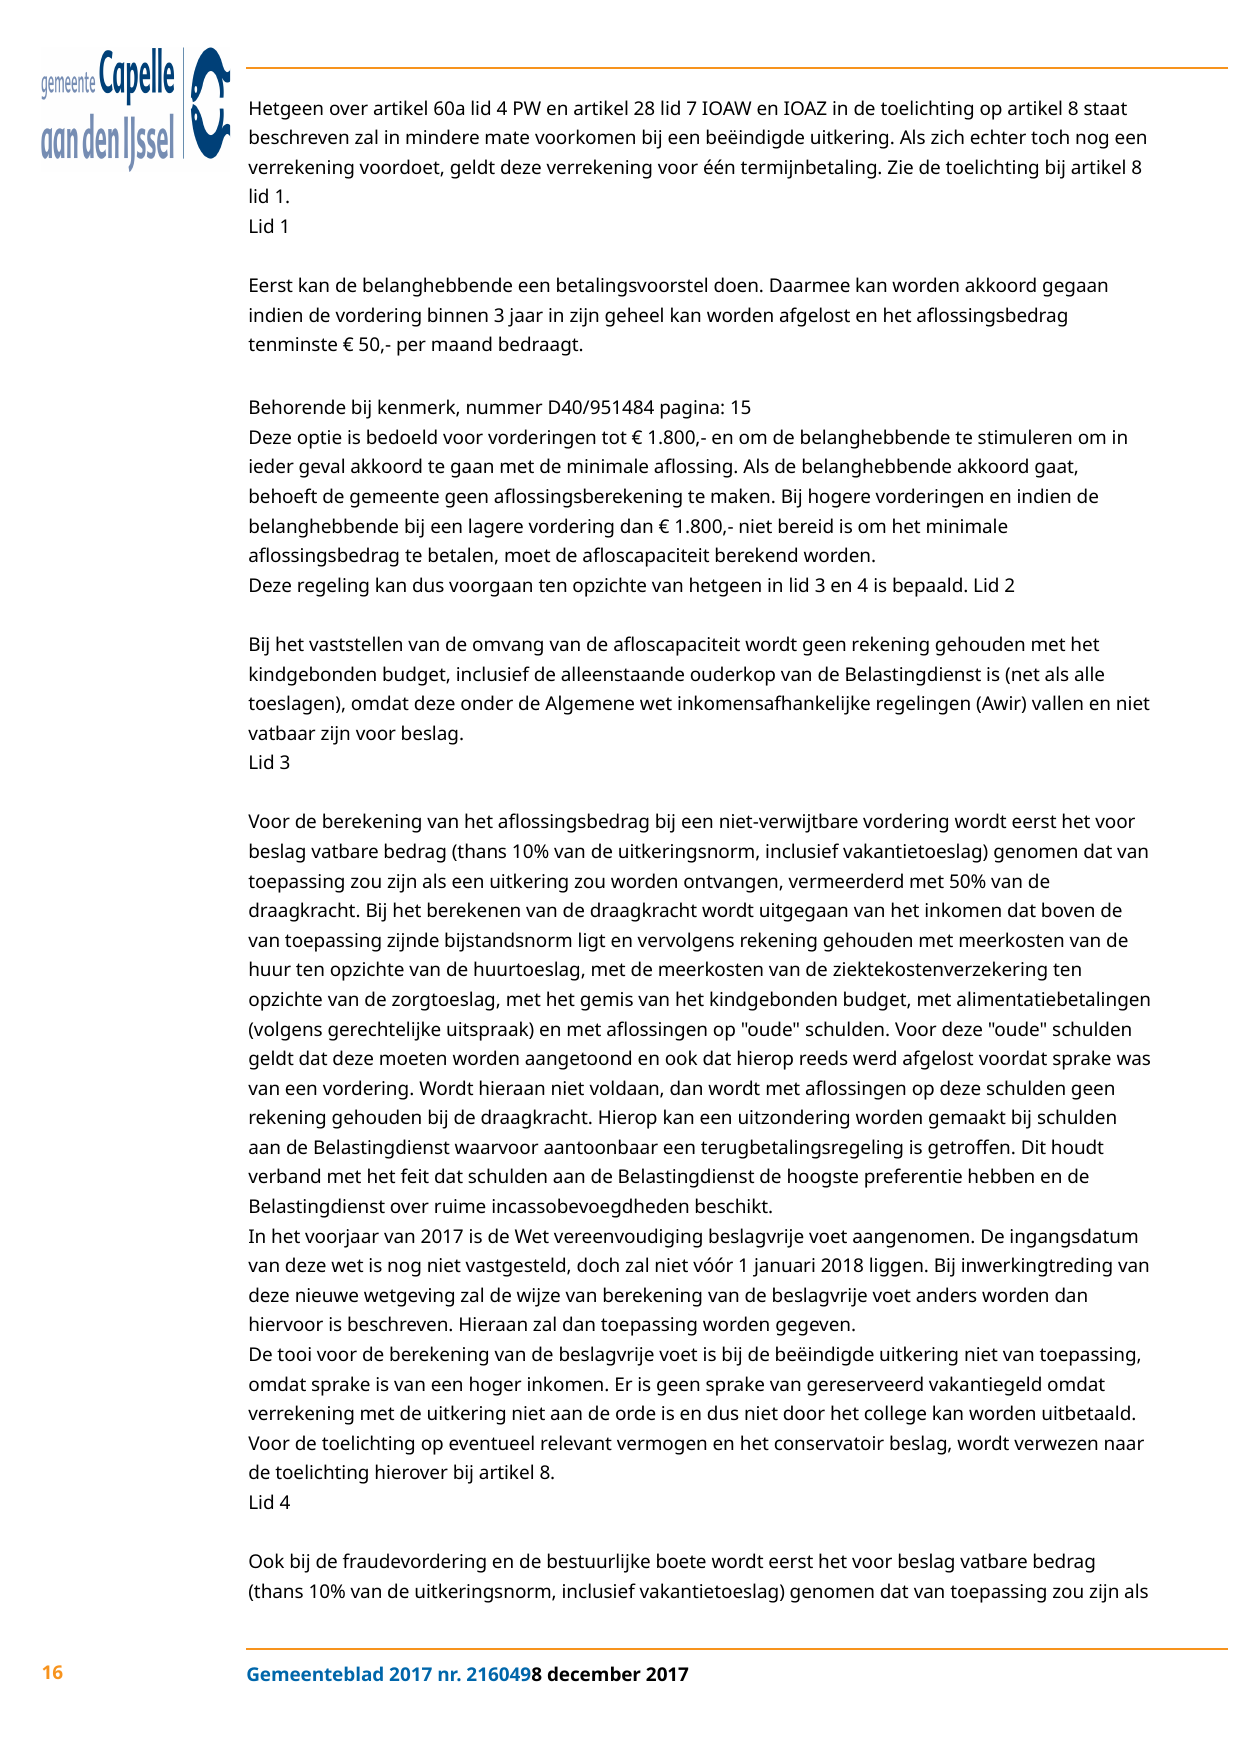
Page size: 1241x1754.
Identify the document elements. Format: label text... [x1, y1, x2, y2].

text Hetgeen over artikel 60a lid 4 PW en artikel 28 lid 7 IOAW en IOAZ in de toelichting op artikel 8 staat beschreven zal in mindere mate voorkomen bij een beëindigde uitkering. Als zich echter toch nog een verrekening voordoet, geldt deze verrekening voor één termijnbetaling. Zie de toelichting bij artikel 8 lid 1. [248, 95, 1152, 209]
text Ook bij de fraudevordering en de bestuurlijke boete wordt eerst het voor beslag vatbare bedrag (thans 10% van de uitkeringsnorm, inclusief vakantietoeslag) genomen dat van toepassing zou zijn als [248, 1548, 1152, 1604]
text Deze regeling kan dus voorgaan ten opzichte van hetgeen in lid 3 en 4 is bepaald. Lid 2 [248, 572, 1152, 598]
text Lid 3 [248, 749, 1152, 775]
text In het voorjaar van 2017 is de Wet vereenvoudiging beslagvrije voet aangenomen. De ingangsdatum van deze wet is nog niet vastgesteld, doch zal niet vóór 1 januari 2018 liggen. Bij inwerkingtreding van deze nieuwe wetgeving zal de wijze van berekening van de beslagvrije voet anders worden dan hiervoor is beschreven. Hieraan zal dan toepassing worden gegeven. [248, 1223, 1152, 1337]
text Deze optie is bedoeld voor vorderingen tot € 1.800,- en om de belanghebbende te stimuleren om in ieder geval akkoord te gaan met de minimale aflossing. Als de belanghebbende akkoord gaat, behoeft de gemeente geen aflossingsberekening te maken. Bij hogere vorderingen en indien de belanghebbende bij een lagere vordering dan € 1.800,- niet bereid is om het minimale aflossingsbedrag te betalen, moet de afloscapaciteit berekend worden. [248, 424, 1152, 568]
text De tooi voor de berekening van de beslagvrije voet is bij de beëindigde uitkering niet van toepassing, omdat sprake is van een hoger inkomen. Er is geen sprake van gereserveerd vakantiegeld omdat verrekening met de uitkering niet aan de orde is en dus niet door het college kan worden uitbetaald. [248, 1341, 1152, 1426]
text Lid 4 [248, 1489, 1152, 1515]
text Eerst kan de belanghebbende een betalingsvoorstel doen. Daarmee kan worden akkoord gegaan indien de vordering binnen 3 jaar in zijn geheel kan worden afgelost en het aflossingsbedrag tenminste € 50,- per maand bedraagt. [248, 272, 1152, 357]
text Voor de toelichting op eventueel relevant vermogen en het conservatoir beslag, wordt verwezen naar de toelichting hierover bij artikel 8. [248, 1430, 1152, 1485]
picture [41, 47, 231, 172]
text Lid 1 [248, 213, 1152, 239]
text Voor de berekening van het aflossingsbedrag bij een niet-verwijtbare vordering wordt eerst het voor beslag vatbare bedrag (thans 10% van de uitkeringsnorm, inclusief vakantietoeslag) genomen dat van toepassing zou zijn als een uitkering zou worden ontvangen, vermeerderd met 50% van de draagkracht. Bij het berekenen van de draagkracht wordt uitgegaan van het inkomen dat boven de van toepassing zijnde bijstandsnorm ligt en vervolgens rekening gehouden met meerkosten van de huur ten opzichte van de huurtoeslag, met de meerkosten van de ziektekostenverzekering ten opzichte van de zorgtoeslag, met het gemis van het kindgebonden budget, met alimentatiebetalingen (volgens gerechtelijke uitspraak) en met aflossingen op "oude" schulden. Voor deze "oude" schulden geldt dat deze moeten worden aangetoond en ook dat hierop reeds werd afgelost voordat sprake was van een vordering. Wordt hieraan niet voldaan, dan wordt met aflossingen op deze schulden geen rekening gehouden bij de draagkracht. Hierop kan een uitzondering worden gemaakt bij schulden aan de Belastingdienst waarvoor aantoonbaar een terugbetalingsregeling is getroffen. Dit houdt verband met het feit dat schulden aan de Belastingdienst de hoogste preferentie hebben en de Belastingdienst over ruime incassobevoegdheden beschikt. [248, 809, 1152, 1219]
text Bij het vaststellen van de omvang van de afloscapaciteit wordt geen rekening gehouden met het kindgebonden budget, inclusief de alleenstaande ouderkop van de Belastingdienst is (net als alle toeslagen), omdat deze onder de Algemene wet inkomensafhankelijke regelingen (Awir) vallen en niet vatbaar zijn voor beslag. [248, 631, 1152, 746]
text Behorende bij kenmerk, nummer D40/951484 pagina: 15 [248, 394, 1152, 420]
